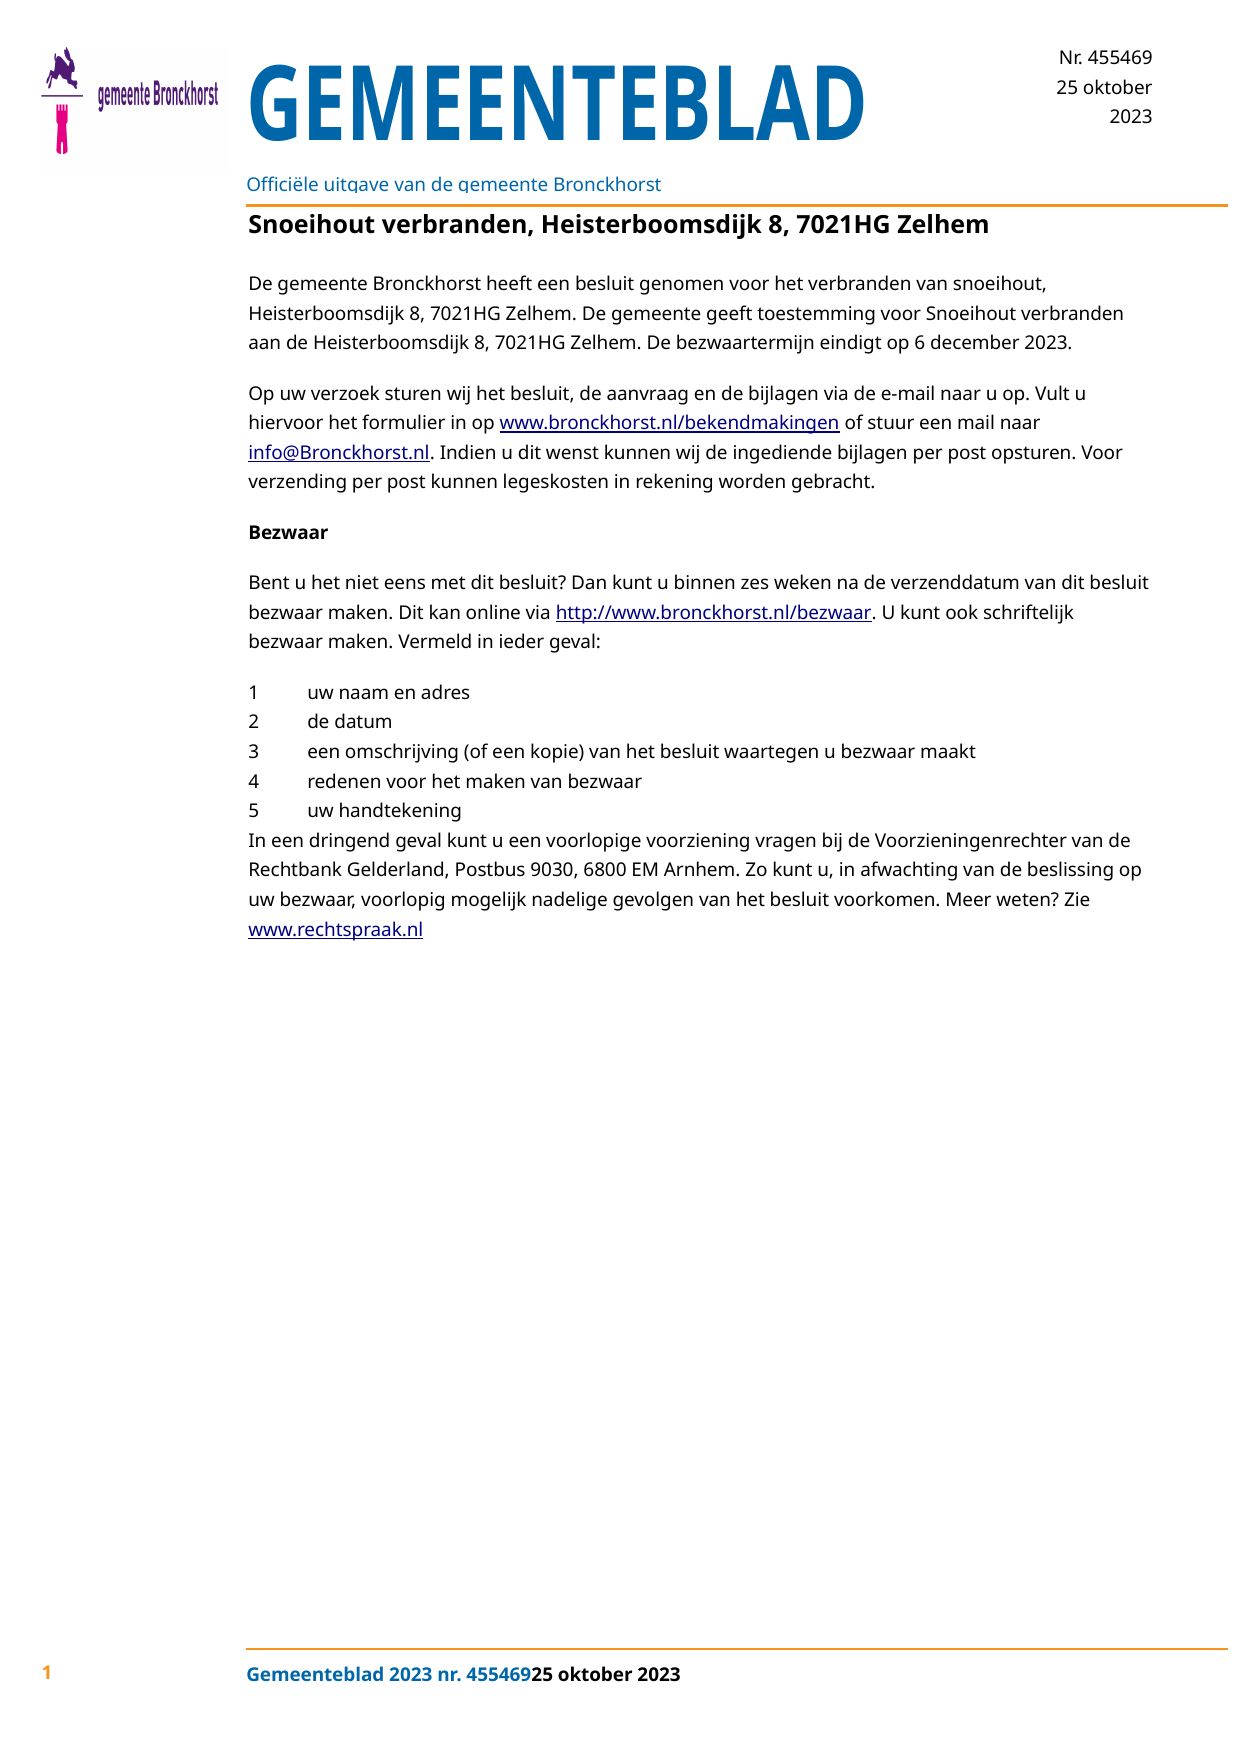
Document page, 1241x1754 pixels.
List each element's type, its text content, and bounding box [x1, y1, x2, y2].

list een omschrijving (of een kopie) van het besluit waartegen u bezwaar maakt [248, 738, 1152, 764]
text De gemeente Bronckhorst heeft een besluit genomen voor het verbranden van snoeihout, Heisterboomsdijk 8, 7021HG Zelhem. De gemeente geeft toestemming voor Snoeihout verbranden aan de Heisterboomsdijk 8, 7021HG Zelhem. De bezwaartermijn eindigt op 6 december 2023. [248, 270, 1152, 355]
picture [41, 47, 231, 172]
list uw handtekening [248, 797, 1152, 823]
text Snoeihout verbranden, Heisterboomsdijk 8, 7021HG Zelhem [248, 207, 1152, 241]
list uw naam en adres [248, 679, 1152, 705]
text In een dringend geval kunt u een voorlopige voorziening vragen bij de Voorzieningenrechter van de Rechtbank Gelderland, Postbus 9030, 6800 EM Arnhem. Zo kunt u, in afwachting van de beslissing op uw bezwaar, voorlopig mogelijk nadelige gevolgen van het besluit voorkomen. Meer weten? Zie www.rechtspraak.nl [248, 827, 1152, 941]
text Op uw verzoek sturen wij het besluit, de aanvraag en de bijlagen via de e-mail naar u op. Vult u hiervoor het formulier in op www.bronckhorst.nl/bekendmakingen of stuur een mail naar info@Bronckhorst.nl. Indien u dit wenst kunnen wij de ingediende bijlagen per post opsturen. Voor verzending per post kunnen legeskosten in rekening worden gebracht. [248, 380, 1152, 494]
text Bezwaar [248, 519, 1152, 545]
list de datum [248, 709, 1152, 734]
text Bent u het niet eens met dit besluit? Dan kunt u binnen zes weken na de verzenddatum van dit besluit bezwaar maken. Dit kan online via http://www.bronckhorst.nl/bezwaar. U kunt ook schriftelijk bezwaar maken. Vermeld in ieder geval: [248, 569, 1152, 654]
list redenen voor het maken van bezwaar [248, 768, 1152, 793]
